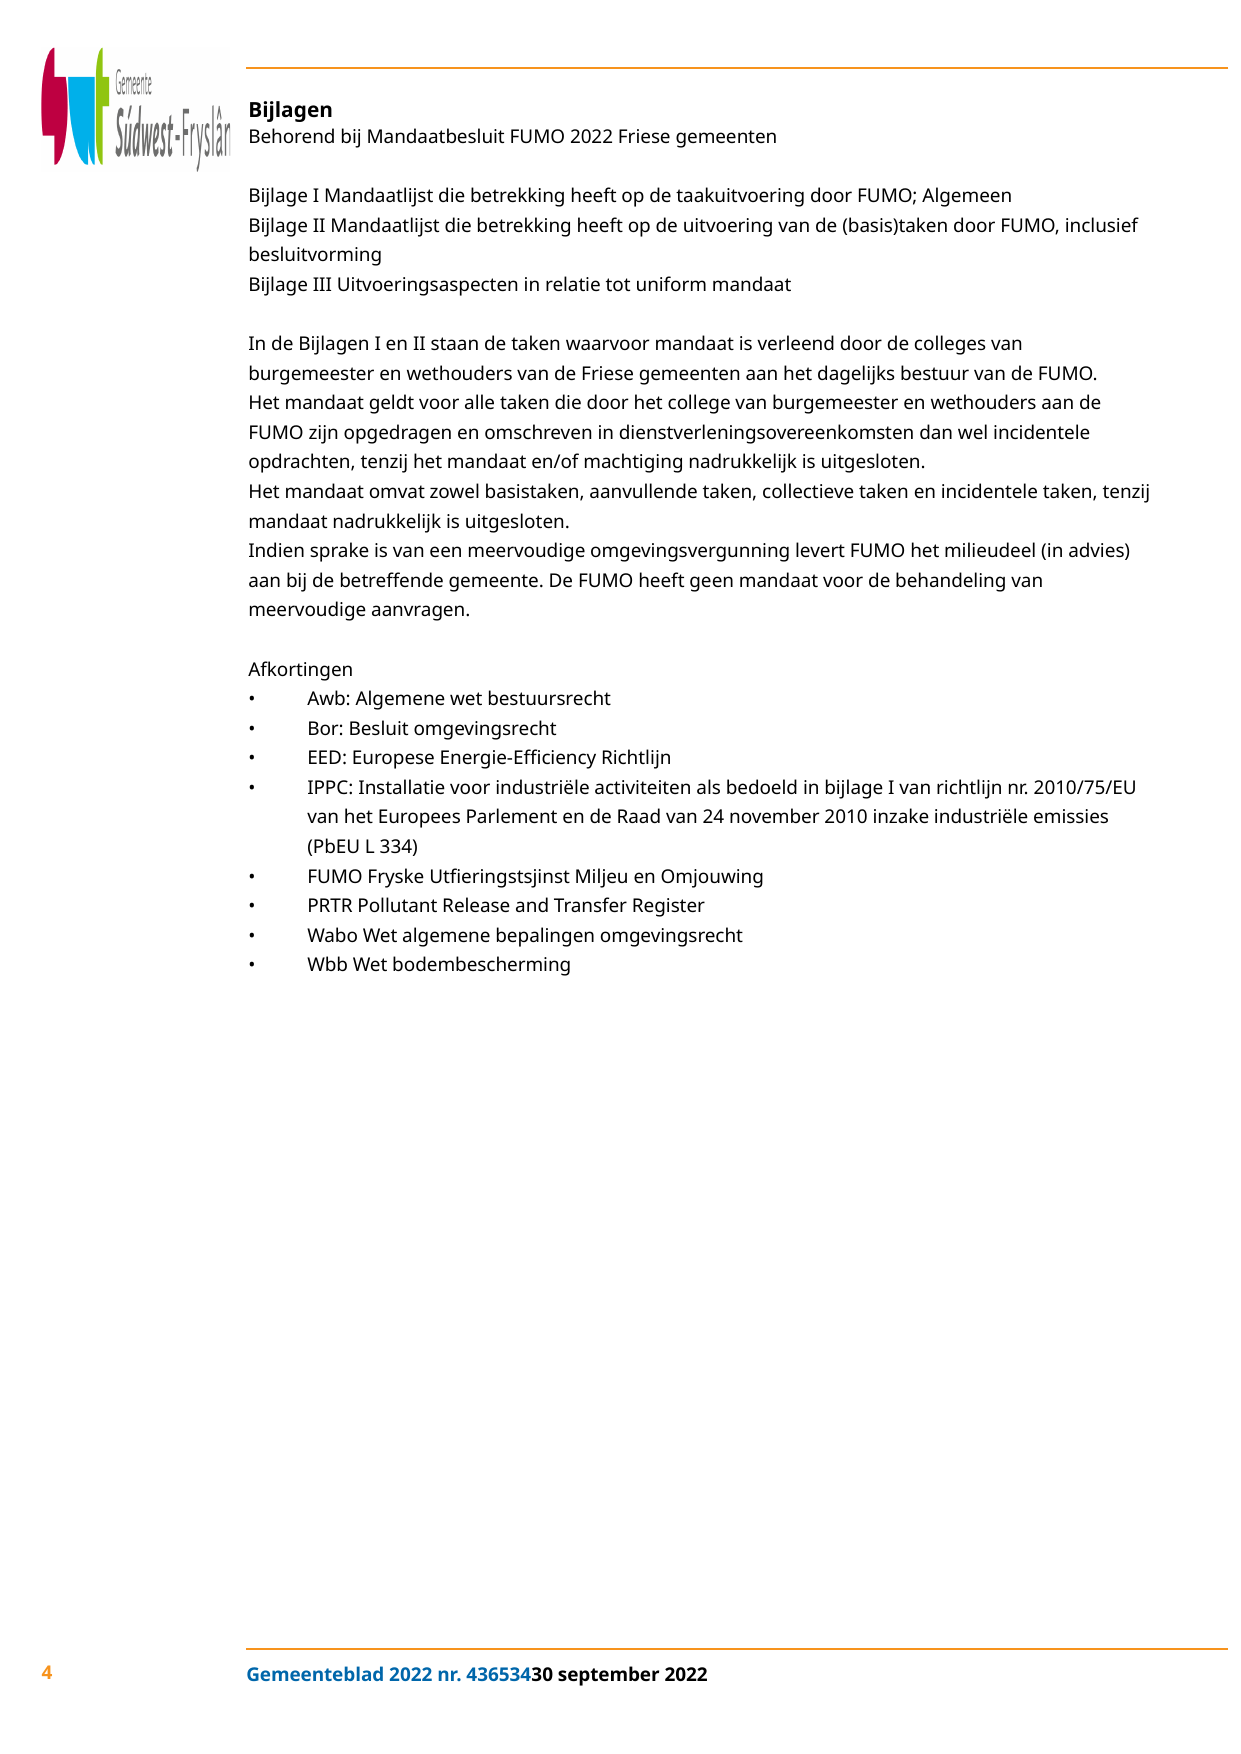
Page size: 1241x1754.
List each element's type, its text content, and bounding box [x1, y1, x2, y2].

picture [41, 47, 231, 172]
text Bijlage II Mandaatlijst die betrekking heeft op de uitvoering van de (basis)taken door FUMO, inclusief besluitvorming [248, 212, 1152, 267]
list FUMO Fryske Utfieringstsjinst Miljeu en Omjouwing [248, 863, 1152, 889]
list van het Europees Parlement en de Raad van 24 november 2010 inzake industriële emissies (PbEU L 334) [248, 804, 1152, 859]
list Awb: Algemene wet bestuursrecht [248, 685, 1152, 711]
text In de Bijlagen I en II staan de taken waarvoor mandaat is verleend door de colleges van burgemeester en wethouders van de Friese gemeenten aan het dagelijks bestuur van de FUMO. [248, 330, 1152, 386]
text Behorend bij Mandaatbesluit FUMO 2022 Friese gemeenten [248, 123, 1152, 149]
list EED: Europese Energie-Efficiency Richtlijn [248, 744, 1152, 770]
text Bijlagen [248, 95, 1152, 123]
text Afkortingen [248, 656, 1152, 682]
list Wbb Wet bodembescherming [248, 952, 1152, 977]
list Wabo Wet algemene bepalingen omgevingsrecht [248, 922, 1152, 948]
text Het mandaat geldt voor alle taken die door het college van burgemeester en wethouders aan de FUMO zijn opgedragen en omschreven in dienstverleningsovereenkomsten dan wel incidentele opdrachten, tenzij het mandaat en/of machtiging nadrukkelijk is uitgesloten. [248, 389, 1152, 474]
text Bijlage III Uitvoeringsaspecten in relatie tot uniform mandaat [248, 271, 1152, 297]
text Indien sprake is van een meervoudige omgevingsvergunning levert FUMO het milieudeel (in advies) aan bij de betreffende gemeente. De FUMO heeft geen mandaat voor de behandeling van meervoudige aanvragen. [248, 537, 1152, 622]
text Bijlage I Mandaatlijst die betrekking heeft op de taakuitvoering door FUMO; Algemeen [248, 182, 1152, 208]
list IPPC: Installatie voor industriële activiteiten als bedoeld in bijlage I van richtlijn nr. 2010/75/EU [248, 774, 1152, 800]
list PRTR Pollutant Release and Transfer Register [248, 892, 1152, 918]
text Het mandaat omvat zowel basistaken, aanvullende taken, collectieve taken en incidentele taken, tenzij mandaat nadrukkelijk is uitgesloten. [248, 478, 1152, 534]
list Bor: Besluit omgevingsrecht [248, 715, 1152, 741]
